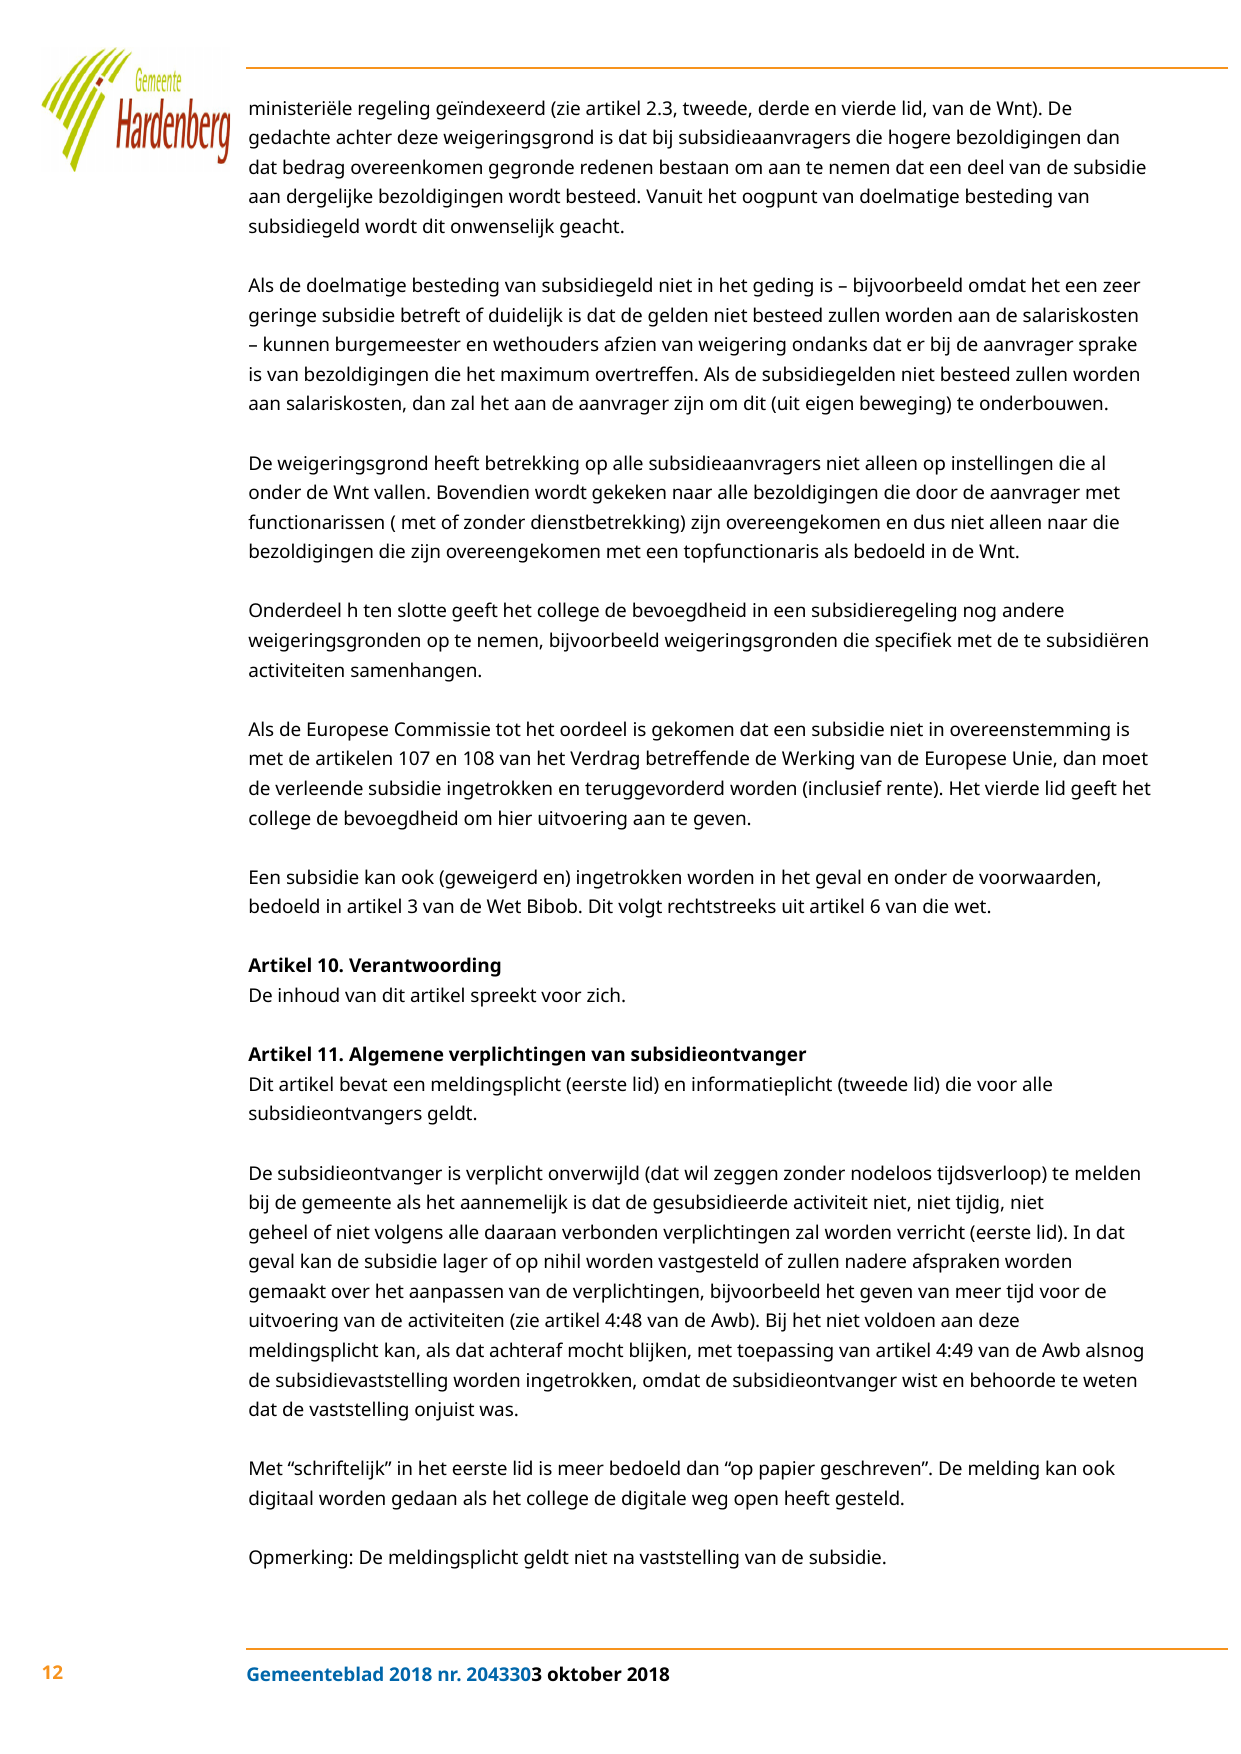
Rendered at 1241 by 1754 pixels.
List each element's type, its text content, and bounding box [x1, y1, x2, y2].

text Onderdeel h ten slotte geeft het college de bevoegdheid in een subsidieregeling nog andere weigeringsgronden op te nemen, bijvoorbeeld weigeringsgronden die specifiek met de te subsidiëren activiteiten samenhangen. [248, 598, 1152, 683]
text Opmerking: De meldingsplicht geldt niet na vaststelling van de subsidie. [248, 1544, 1152, 1570]
text ministeriële regeling geïndexeerd (zie artikel 2.3, tweede, derde en vierde lid, van de Wnt). De gedachte achter deze weigeringsgrond is dat bij subsidieaanvragers die hogere bezoldigingen dan dat bedrag overeenkomen gegronde redenen bestaan om aan te nemen dat een deel van de subsidie aan dergelijke bezoldigingen wordt besteed. Vanuit het oogpunt van doelmatige besteding van subsidiegeld wordt dit onwenselijk geacht. [248, 95, 1152, 239]
text De subsidieontvanger is verplicht onverwijld (dat wil zeggen zonder nodeloos tijdsverloop) te melden bij de gemeente als het aannemelijk is dat de gesubsidieerde activiteit niet, niet tijdig, niet [248, 1160, 1152, 1215]
text Dit artikel bevat een meldingsplicht (eerste lid) en informatieplicht (tweede lid) die voor alle subsidieontvangers geldt. [248, 1071, 1152, 1126]
text Artikel 11. Algemene verplichtingen van subsidieontvanger [248, 1041, 1152, 1067]
text De weigeringsgrond heeft betrekking op alle subsidieaanvragers niet alleen op instellingen die al onder de Wnt vallen. Bovendien wordt gekeken naar alle bezoldigingen die door de aanvrager met functionarissen ( met of zonder dienstbetrekking) zijn overeengekomen en dus niet alleen naar die bezoldigingen die zijn overeengekomen met een topfunctionaris als bedoeld in de Wnt. [248, 450, 1152, 564]
text Een subsidie kan ook (geweigerd en) ingetrokken worden in het geval en onder de voorwaarden, bedoeld in artikel 3 van de Wet Bibob. Dit volgt rechtstreeks uit artikel 6 van die wet. [248, 864, 1152, 919]
text Als de Europese Commissie tot het oordeel is gekomen dat een subsidie niet in overeenstemming is met de artikelen 107 en 108 van het Verdrag betreffende de Werking van de Europese Unie, dan moet de verleende subsidie ingetrokken en teruggevorderd worden (inclusief rente). Het vierde lid geeft het college de bevoegdheid om hier uitvoering aan te geven. [248, 716, 1152, 831]
text De inhoud van dit artikel spreekt voor zich. [248, 982, 1152, 1008]
text Als de doelmatige besteding van subsidiegeld niet in het geding is – bijvoorbeeld omdat het een zeer geringe subsidie betreft of duidelijk is dat de gelden niet besteed zullen worden aan de salariskosten – kunnen burgemeester en wethouders afzien van weigering ondanks dat er bij de aanvrager sprake is van bezoldigingen die het maximum overtreffen. Als de subsidiegelden niet besteed zullen worden aan salariskosten, dan zal het aan de aanvrager zijn om dit (uit eigen beweging) te onderbouwen. [248, 272, 1152, 416]
text Met “schriftelijk” in het eerste lid is meer bedoeld dan “op papier geschreven”. De melding kan ook digitaal worden gedaan als het college de digitale weg open heeft gesteld. [248, 1456, 1152, 1511]
picture [41, 47, 231, 172]
text Artikel 10. Verantwoording [248, 953, 1152, 978]
text geheel of niet volgens alle daaraan verbonden verplichtingen zal worden verricht (eerste lid). In dat geval kan de subsidie lager of op nihil worden vastgesteld of zullen nadere afspraken worden gemaakt over het aanpassen van de verplichtingen, bijvoorbeeld het geven van meer tijd voor de uitvoering van de activiteiten (zie artikel 4:48 van de Awb). Bij het niet voldoen aan deze meldingsplicht kan, als dat achteraf mocht blijken, met toepassing van artikel 4:49 van de Awb alsnog de subsidievaststelling worden ingetrokken, omdat de subsidieontvanger wist en behoorde te weten dat de vaststelling onjuist was. [248, 1219, 1152, 1422]
